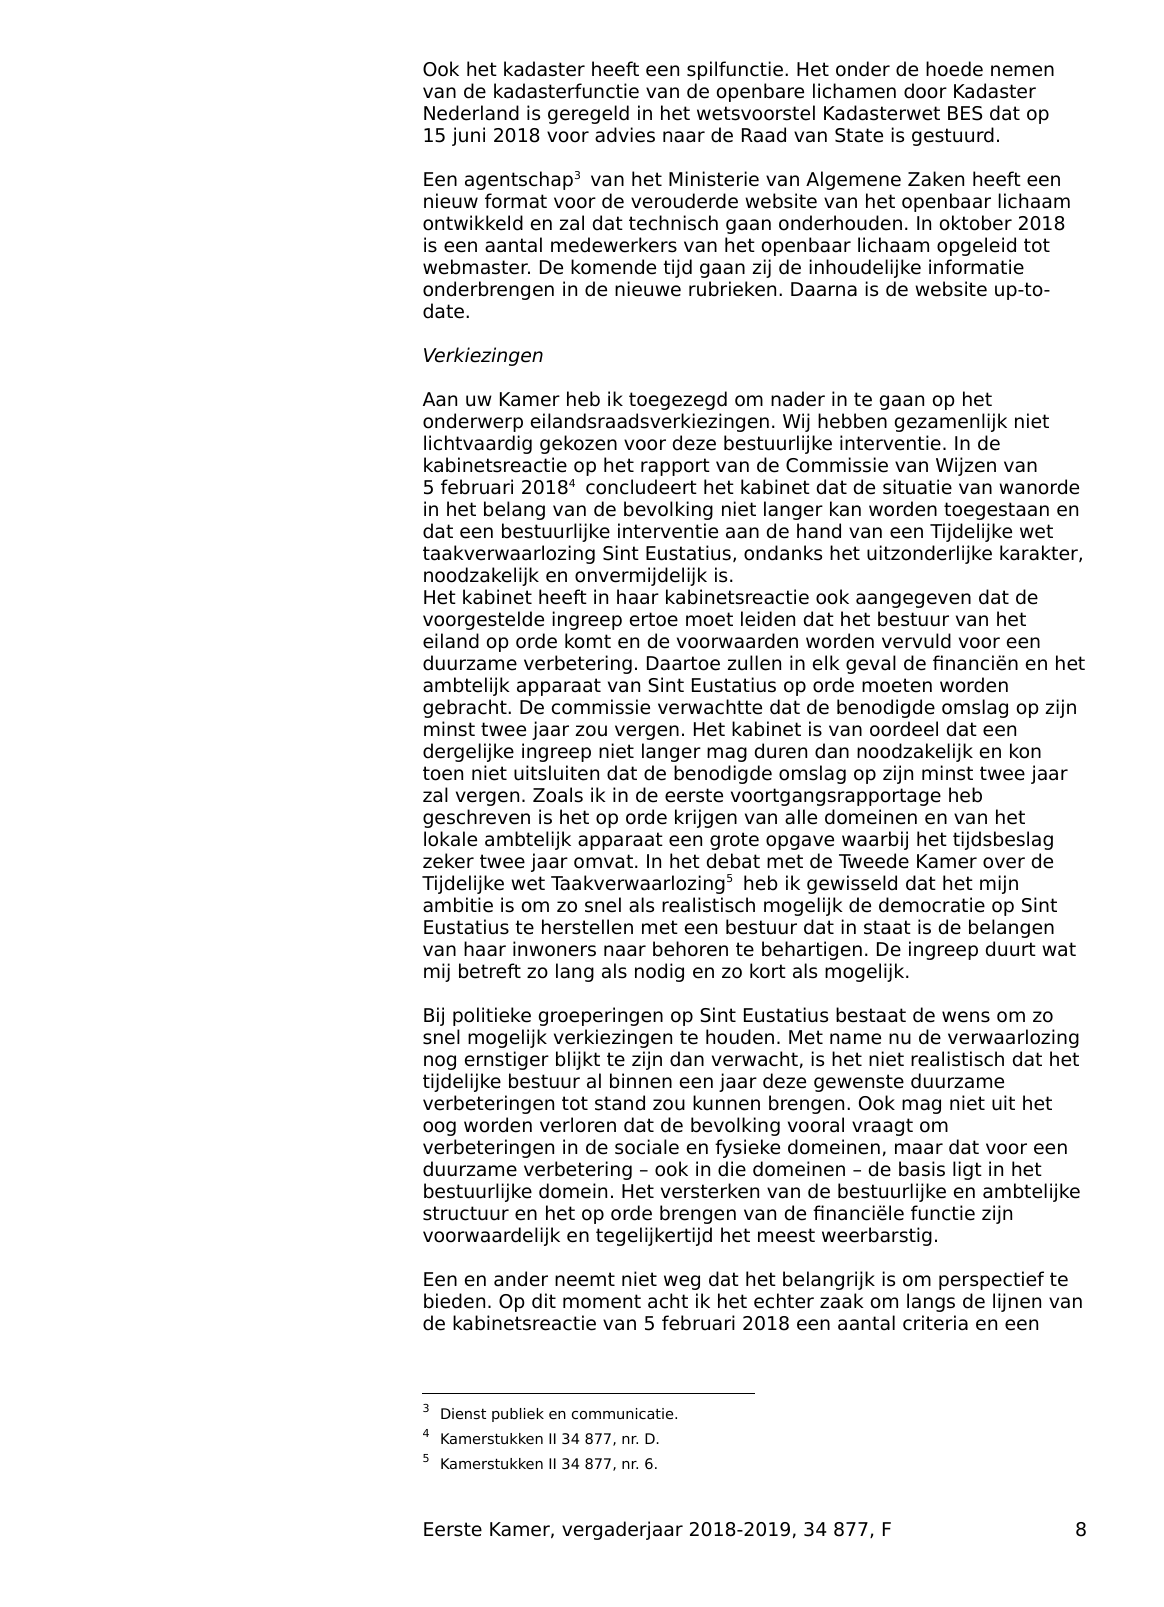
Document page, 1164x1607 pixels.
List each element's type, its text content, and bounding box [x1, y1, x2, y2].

text Bij politieke groeperingen op Sint Eustatius bestaat de wens om zo snel mogelijk verkiezingen te houden. Met name nu de verwaarlozing nog ernstiger blijkt te zijn dan verwacht, is het niet realistisch dat het tijdelijke bestuur al binnen een jaar deze gewenste duurzame verbeteringen tot stand zou kunnen brengen. Ook mag niet uit het oog worden verloren dat de bevolking vooral vraagt om verbeteringen in de sociale en fysieke domeinen, maar dat voor een duurzame verbetering – ook in die domeinen – de basis ligt in het bestuurlijke domein. Het versterken van de bestuurlijke en ambtelijke structuur en het op orde brengen van de financiële functie zijn voorwaardelijk en tegelijkertijd het meest weerbarstig. [422, 1005, 1087, 1247]
text Ook het kadaster heeft een spilfunctie. Het onder de hoede nemen van de kadasterfunctie van de openbare lichamen door Kadaster Nederland is geregeld in het wetsvoorstel Kadasterwet BES dat op 15 juni 2018 voor advies naar de Raad van State is gestuurd. [422, 59, 1087, 147]
text Een agentschap van het Ministerie van Algemene Zaken heeft een nieuw format voor de verouderde website van het openbaar lichaam ontwikkeld en zal dat technisch gaan onderhouden. In oktober 2018 is een aantal medewerkers van het openbaar lichaam opgeleid tot webmaster. De komende tijd gaan zij de inhoudelijke informatie onderbrengen in de nieuwe rubrieken. Daarna is de website up-to-date. [422, 169, 1087, 323]
text Aan uw Kamer heb ik toegezegd om nader in te gaan op het onderwerp eilandsraadsverkiezingen. Wij hebben gezamenlijk niet lichtvaardig gekozen voor deze bestuurlijke interventie. In de kabinetsreactie op het rapport van de Commissie van Wijzen van 5 februari 2018 concludeert het kabinet dat de situatie van wanorde in het belang van de bevolking niet langer kan worden toegestaan en dat een bestuurlijke interventie aan de hand van een Tijdelijke wet taakverwaarlozing Sint Eustatius, ondanks het uitzonderlijke karakter, noodzakelijk en onvermijdelijk is. [422, 389, 1087, 587]
text Kamerstukken II 34 877, nr. D. [422, 1427, 1087, 1449]
text Kamerstukken II 34 877, nr. 6. [422, 1452, 1087, 1474]
text Dienst publiek en communicatie. [422, 1402, 1087, 1424]
subtitle Verkiezingen [422, 345, 1087, 367]
text Een en ander neemt niet weg dat het belangrijk is om perspectief te bieden. Op dit moment acht ik het echter zaak om langs de lijnen van de kabinetsreactie van 5 februari 2018 een aantal criteria en een [422, 1269, 1087, 1335]
text Het kabinet heeft in haar kabinetsreactie ook aangegeven dat de voorgestelde ingreep ertoe moet leiden dat het bestuur van het eiland op orde komt en de voorwaarden worden vervuld voor een duurzame verbetering. Daartoe zullen in elk geval de financiën en het ambtelijk apparaat van Sint Eustatius op orde moeten worden gebracht. De commissie verwachtte dat de benodigde omslag op zijn minst twee jaar zou vergen. Het kabinet is van oordeel dat een dergelijke ingreep niet langer mag duren dan noodzakelijk en kon toen niet uitsluiten dat de benodigde omslag op zijn minst twee jaar zal vergen. Zoals ik in de eerste voortgangsrapportage heb geschreven is het op orde krijgen van alle domeinen en van het lokale ambtelijk apparaat een grote opgave waarbij het tijdsbeslag zeker twee jaar omvat. In het debat met de Tweede Kamer over de Tijdelijke wet Taakverwaarlozing heb ik gewisseld dat het mijn ambitie is om zo snel als realistisch mogelijk de democratie op Sint Eustatius te herstellen met een bestuur dat in staat is de belangen van haar inwoners naar behoren te behartigen. De ingreep duurt wat mij betreft zo lang als nodig en zo kort als mogelijk. [422, 587, 1087, 983]
